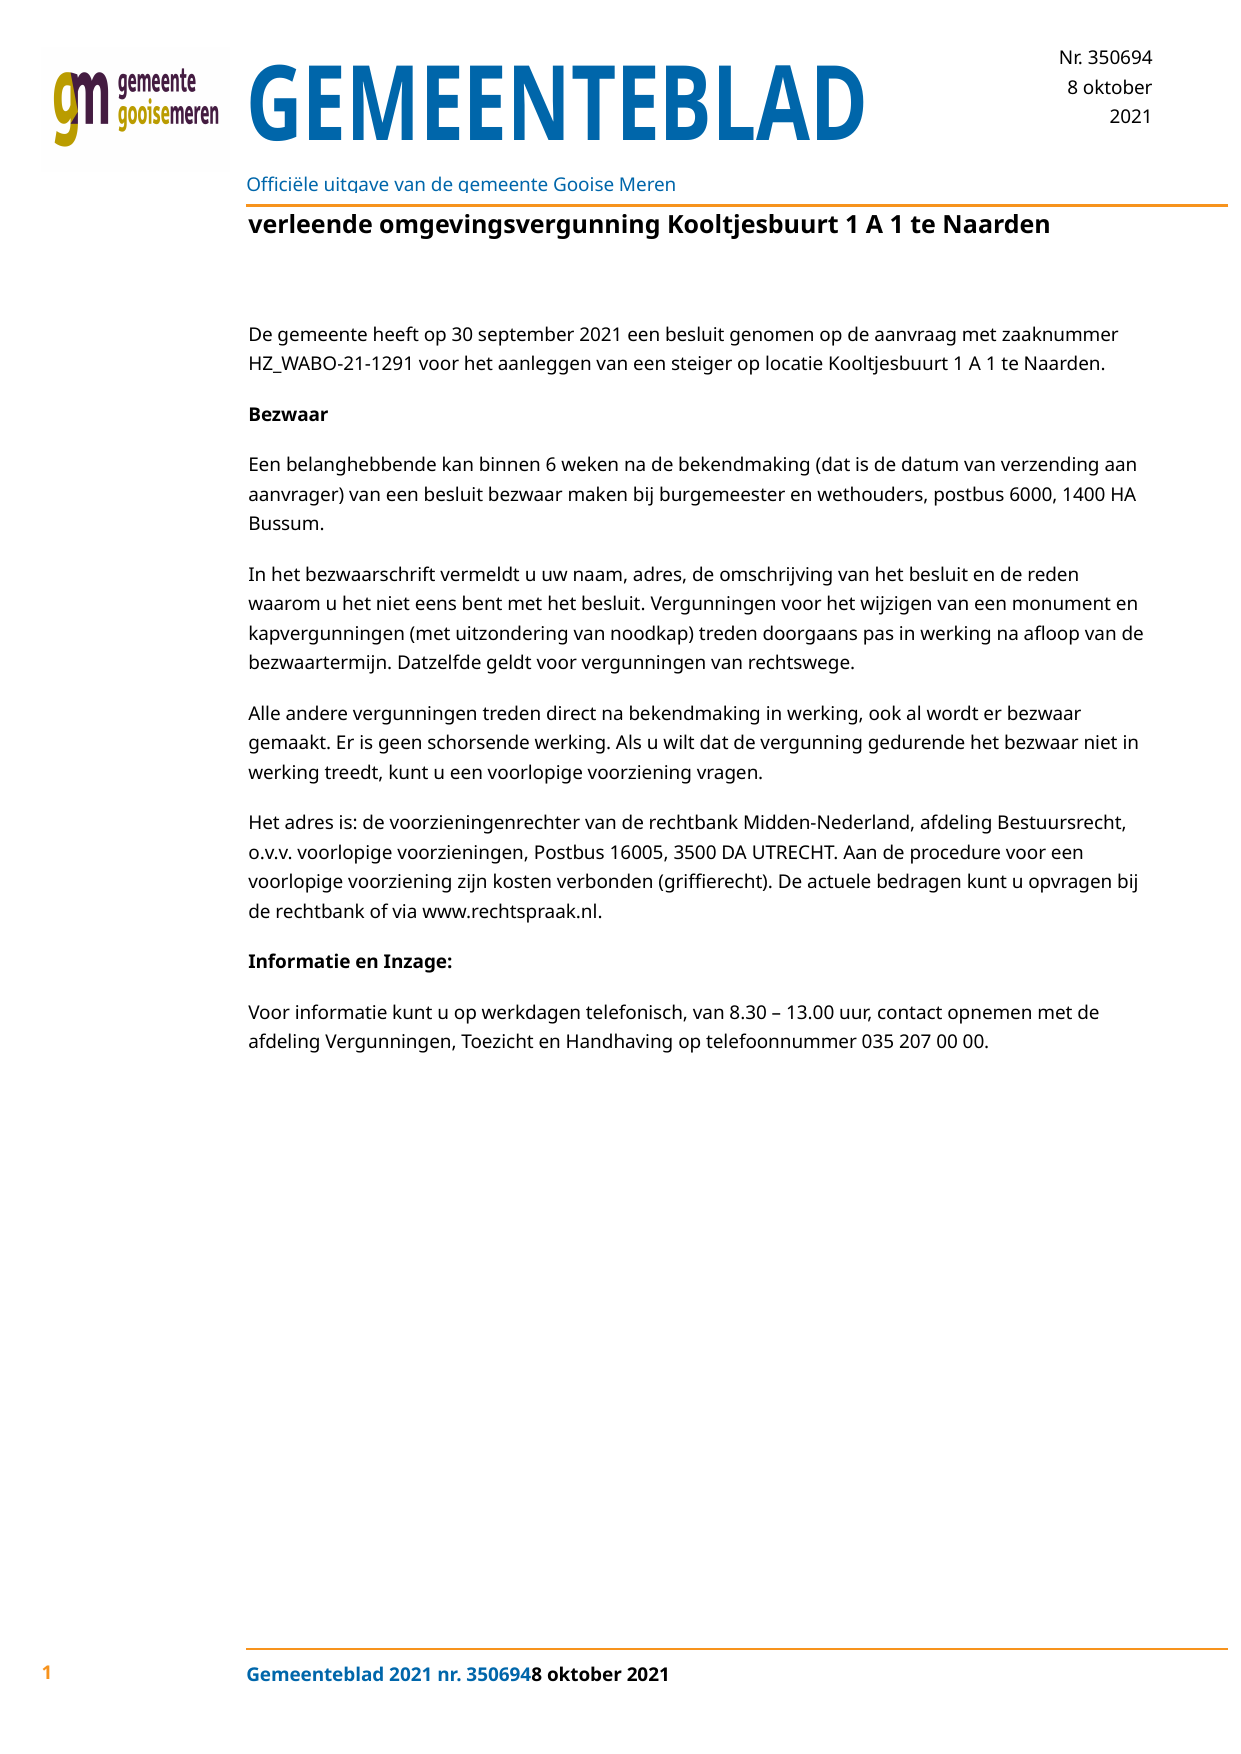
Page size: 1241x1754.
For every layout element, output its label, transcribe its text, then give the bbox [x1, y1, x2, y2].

picture [41, 47, 231, 172]
text Een belanghebbende kan binnen 6 weken na de bekendmaking (dat is de datum van verzending aan aanvrager) van een besluit bezwaar maken bij burgemeester en wethouders, postbus 6000, 1400 HA Bussum. [248, 451, 1152, 536]
text Het adres is: de voorzieningenrechter van de rechtbank Midden-Nederland, afdeling Bestuursrecht, o.v.v. voorlopige voorzieningen, Postbus 16005, 3500 DA UTRECHT. Aan de procedure voor een voorlopige voorziening zijn kosten verbonden (griffierecht). De actuele bedragen kunt u opvragen bij de rechtbank of via www.rechtspraak.nl. [248, 809, 1152, 924]
text Bezwaar [248, 401, 1152, 426]
text Informatie en Inzage: [248, 949, 1152, 974]
text Alle andere vergunningen treden direct na bekendmaking in werking, ook al wordt er bezwaar gemaakt. Er is geen schorsende werking. Als u wilt dat de vergunning gedurende het bezwaar niet in werking treedt, kunt u een voorlopige voorziening vragen. [248, 700, 1152, 785]
text verleende omgevingsvergunning Kooltjesbuurt 1 A 1 te Naarden [248, 207, 1152, 241]
text In het bezwaarschrift vermeldt u uw naam, adres, de omschrijving van het besluit en de reden waarom u het niet eens bent met het besluit. Vergunningen voor het wijzigen van een monument en kapvergunningen (met uitzondering van noodkap) treden doorgaans pas in werking na afloop van de bezwaartermijn. Datzelfde geldt voor vergunningen van rechtswege. [248, 561, 1152, 675]
text De gemeente heeft op 30 september 2021 een besluit genomen op de aanvraag met zaaknummer HZ_WABO-21-1291 voor het aanleggen van een steiger op locatie Kooltjesbuurt 1 A 1 te Naarden. [248, 321, 1152, 376]
text Voor informatie kunt u op werkdagen telefonisch, van 8.30 – 13.00 uur, contact opnemen met de afdeling Vergunningen, Toezicht en Handhaving op telefoonnummer 035 207 00 00. [248, 999, 1152, 1054]
